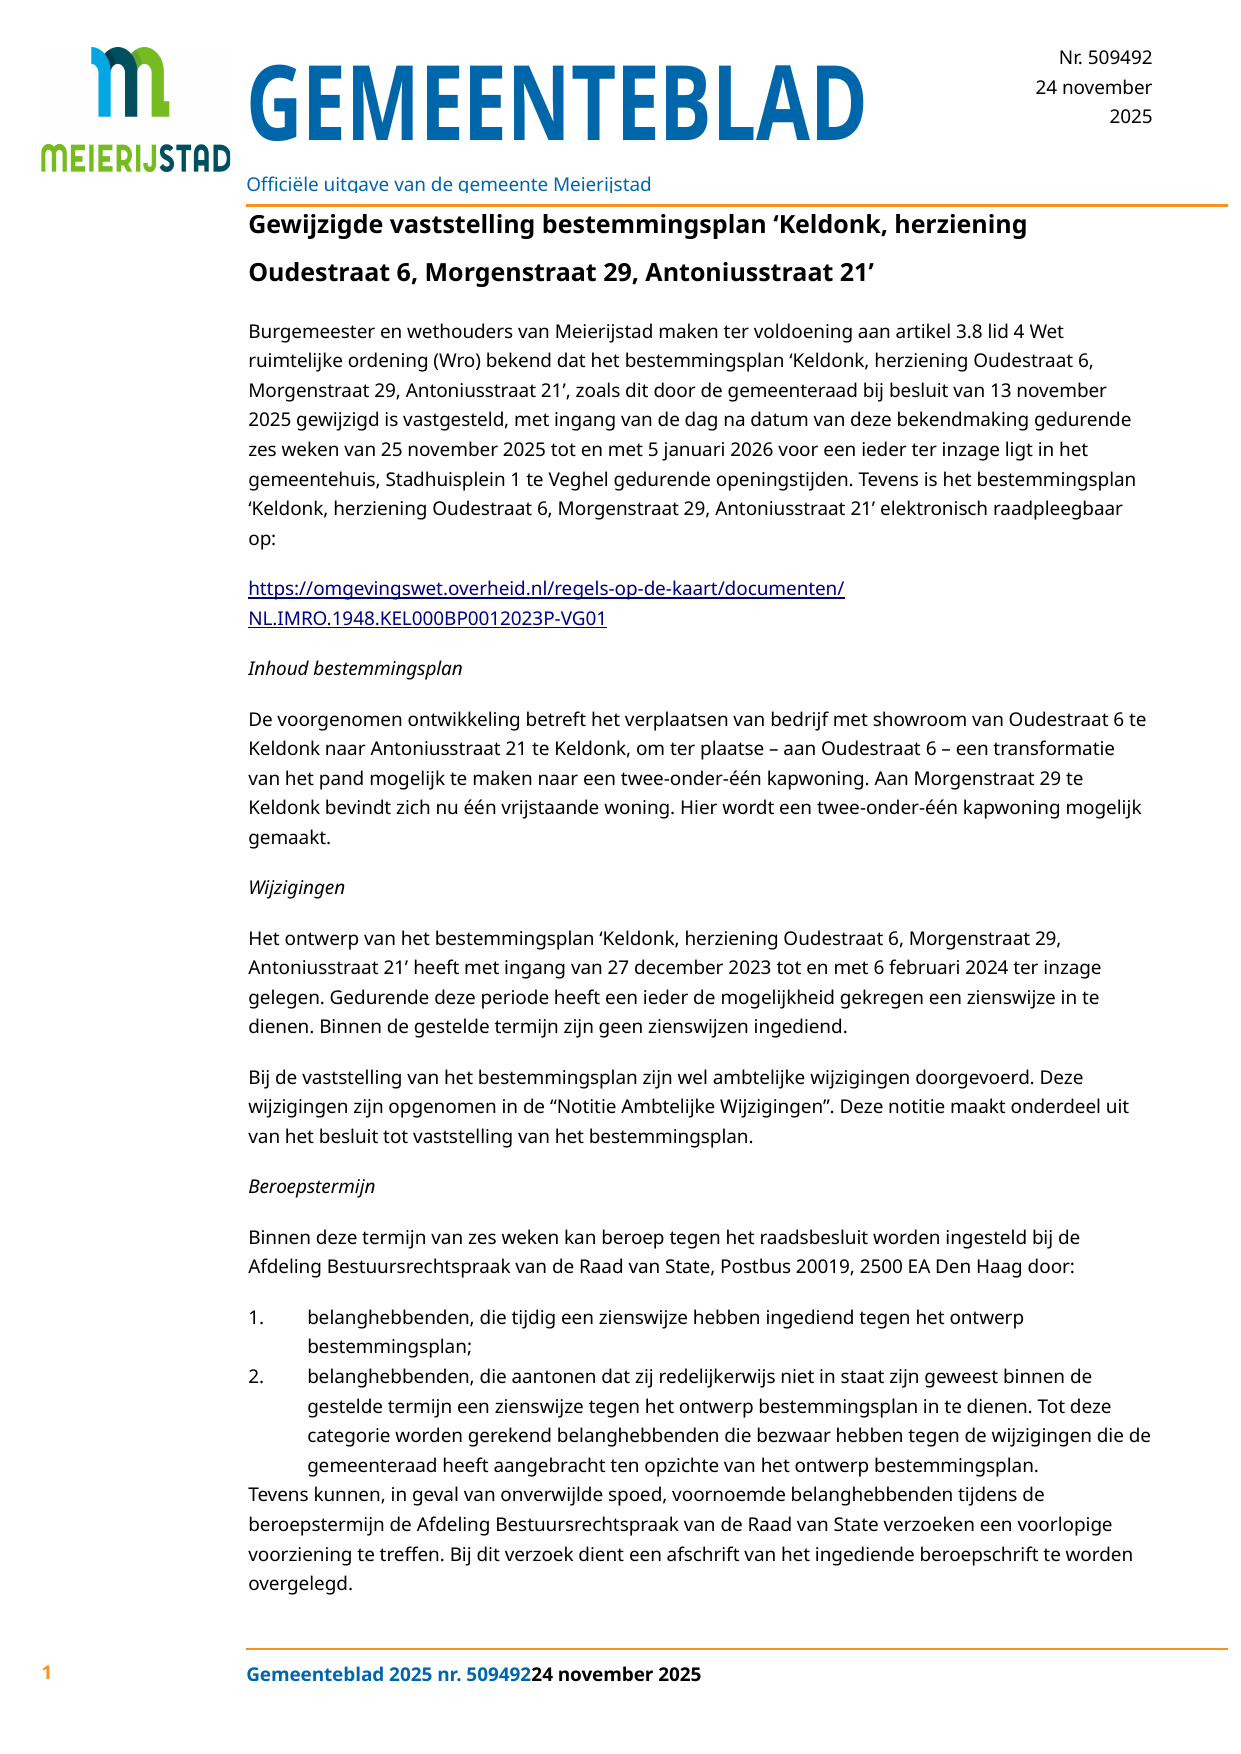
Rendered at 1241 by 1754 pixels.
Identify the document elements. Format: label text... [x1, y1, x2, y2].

text Beroepstermijn [248, 1174, 1152, 1199]
text Gewijzigde vaststelling bestemmingsplan ‘Keldonk, herziening Oudestraat 6, Morgenstraat 29, Antoniusstraat 21’ [248, 207, 1152, 288]
text Wijzigingen [248, 874, 1152, 900]
text Burgemeester en wethouders van Meierijstad maken ter voldoening aan artikel 3.8 lid 4 Wet ruimtelijke ordening (Wro) bekend dat het bestemmingsplan ‘Keldonk, herziening Oudestraat 6, Morgenstraat 29, Antoniusstraat 21’, zoals dit door de gemeenteraad bij besluit van 13 november 2025 gewijzigd is vastgesteld, met ingang van de dag na datum van deze bekendmaking gedurende zes weken van 25 november 2025 tot en met 5 januari 2026 voor een ieder ter inzage ligt in het gemeentehuis, Stadhuisplein 1 te Veghel gedurende openingstijden. Tevens is het bestemmingsplan ‘Keldonk, herziening Oudestraat 6, Morgenstraat 29, Antoniusstraat 21’ elektronisch raadpleegbaar op: [248, 318, 1152, 551]
picture [41, 47, 231, 172]
list belanghebbenden, die aantonen dat zij redelijkerwijs niet in staat zijn geweest binnen de gestelde termijn een zienswijze tegen het ontwerp bestemmingsplan in te dienen. Tot deze categorie worden gerekend belanghebbenden die bezwaar hebben tegen de wijzigingen die de gemeenteraad heeft aangebracht ten opzichte van het ontwerp bestemmingsplan. [248, 1363, 1152, 1478]
list belanghebbenden, die tijdig een zienswijze hebben ingediend tegen het ontwerp bestemmingsplan; [248, 1304, 1152, 1359]
text https://omgevingswet.overheid.nl/regels-op-de-kaart/documenten/NL.IMRO.1948.KEL000BP0012023P-VG01 [248, 575, 1152, 631]
text Bij de vaststelling van het bestemmingsplan zijn wel ambtelijke wijzigingen doorgevoerd. Deze wijzigingen zijn opgenomen in de “Notitie Ambtelijke Wijzigingen”. Deze notitie maakt onderdeel uit van het besluit tot vaststelling van het bestemmingsplan. [248, 1064, 1152, 1149]
text Binnen deze termijn van zes weken kan beroep tegen het raadsbesluit worden ingesteld bij de Afdeling Bestuursrechtspraak van de Raad van State, Postbus 20019, 2500 EA Den Haag door: [248, 1224, 1152, 1279]
text Inhoud bestemmingsplan [248, 655, 1152, 681]
text Tevens kunnen, in geval van onverwijlde spoed, voornoemde belanghebbenden tijdens de beroepstermijn de Afdeling Bestuursrechtspraak van de Raad van State verzoeken een voorlopige voorziening te treffen. Bij dit verzoek dient een afschrift van het ingediende beroepschrift te worden overgelegd. [248, 1482, 1152, 1596]
text De voorgenomen ontwikkeling betreft het verplaatsen van bedrijf met showroom van Oudestraat 6 te Keldonk naar Antoniusstraat 21 te Keldonk, om ter plaatse – aan Oudestraat 6 – een transformatie van het pand mogelijk te maken naar een twee-onder-één kapwoning. Aan Morgenstraat 29 te Keldonk bevindt zich nu één vrijstaande woning. Hier wordt een twee-onder-één kapwoning mogelijk gemaakt. [248, 706, 1152, 850]
text Het ontwerp van het bestemmingsplan ‘Keldonk, herziening Oudestraat 6, Morgenstraat 29, Antoniusstraat 21’ heeft met ingang van 27 december 2023 tot en met 6 februari 2024 ter inzage gelegen. Gedurende deze periode heeft een ieder de mogelijkheid gekregen een zienswijze in te dienen. Binnen de gestelde termijn zijn geen zienswijzen ingediend. [248, 925, 1152, 1039]
